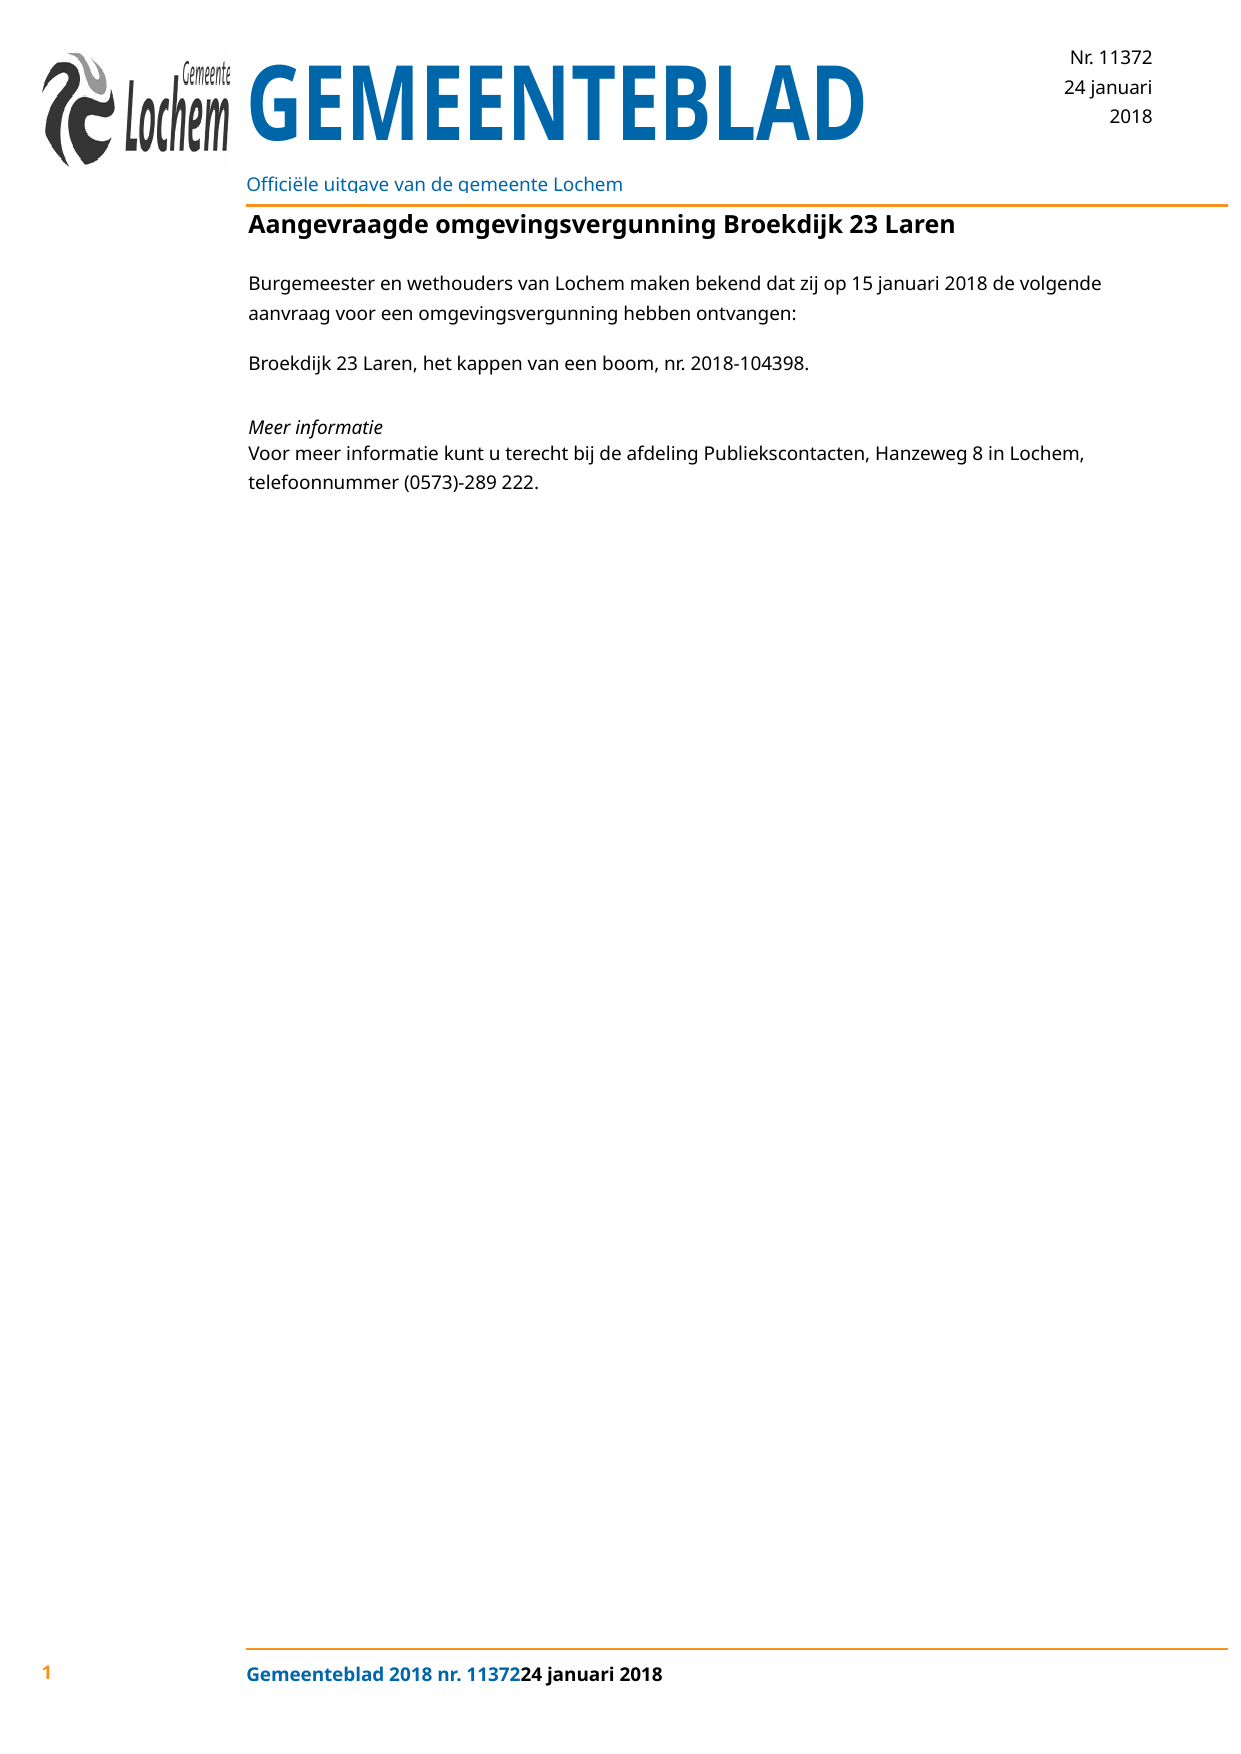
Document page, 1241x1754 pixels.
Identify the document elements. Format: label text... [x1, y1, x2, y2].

text Burgemeester en wethouders van Lochem maken bekend dat zij op 15 januari 2018 de volgende aanvraag voor een omgevingsvergunning hebben ontvangen: [248, 270, 1152, 326]
text Voor meer informatie kunt u terecht bij de afdeling Publiekscontacten, Hanzeweg 8 in Lochem, telefoonnummer (0573)-289 222. [248, 440, 1152, 495]
picture [41, 47, 231, 172]
text Aangevraagde omgevingsvergunning Broekdijk 23 Laren [248, 207, 1152, 241]
text Broekdijk 23 Laren, het kappen van een boom, nr. 2018-104398. [248, 350, 1152, 376]
text Meer informatie [248, 414, 1152, 440]
